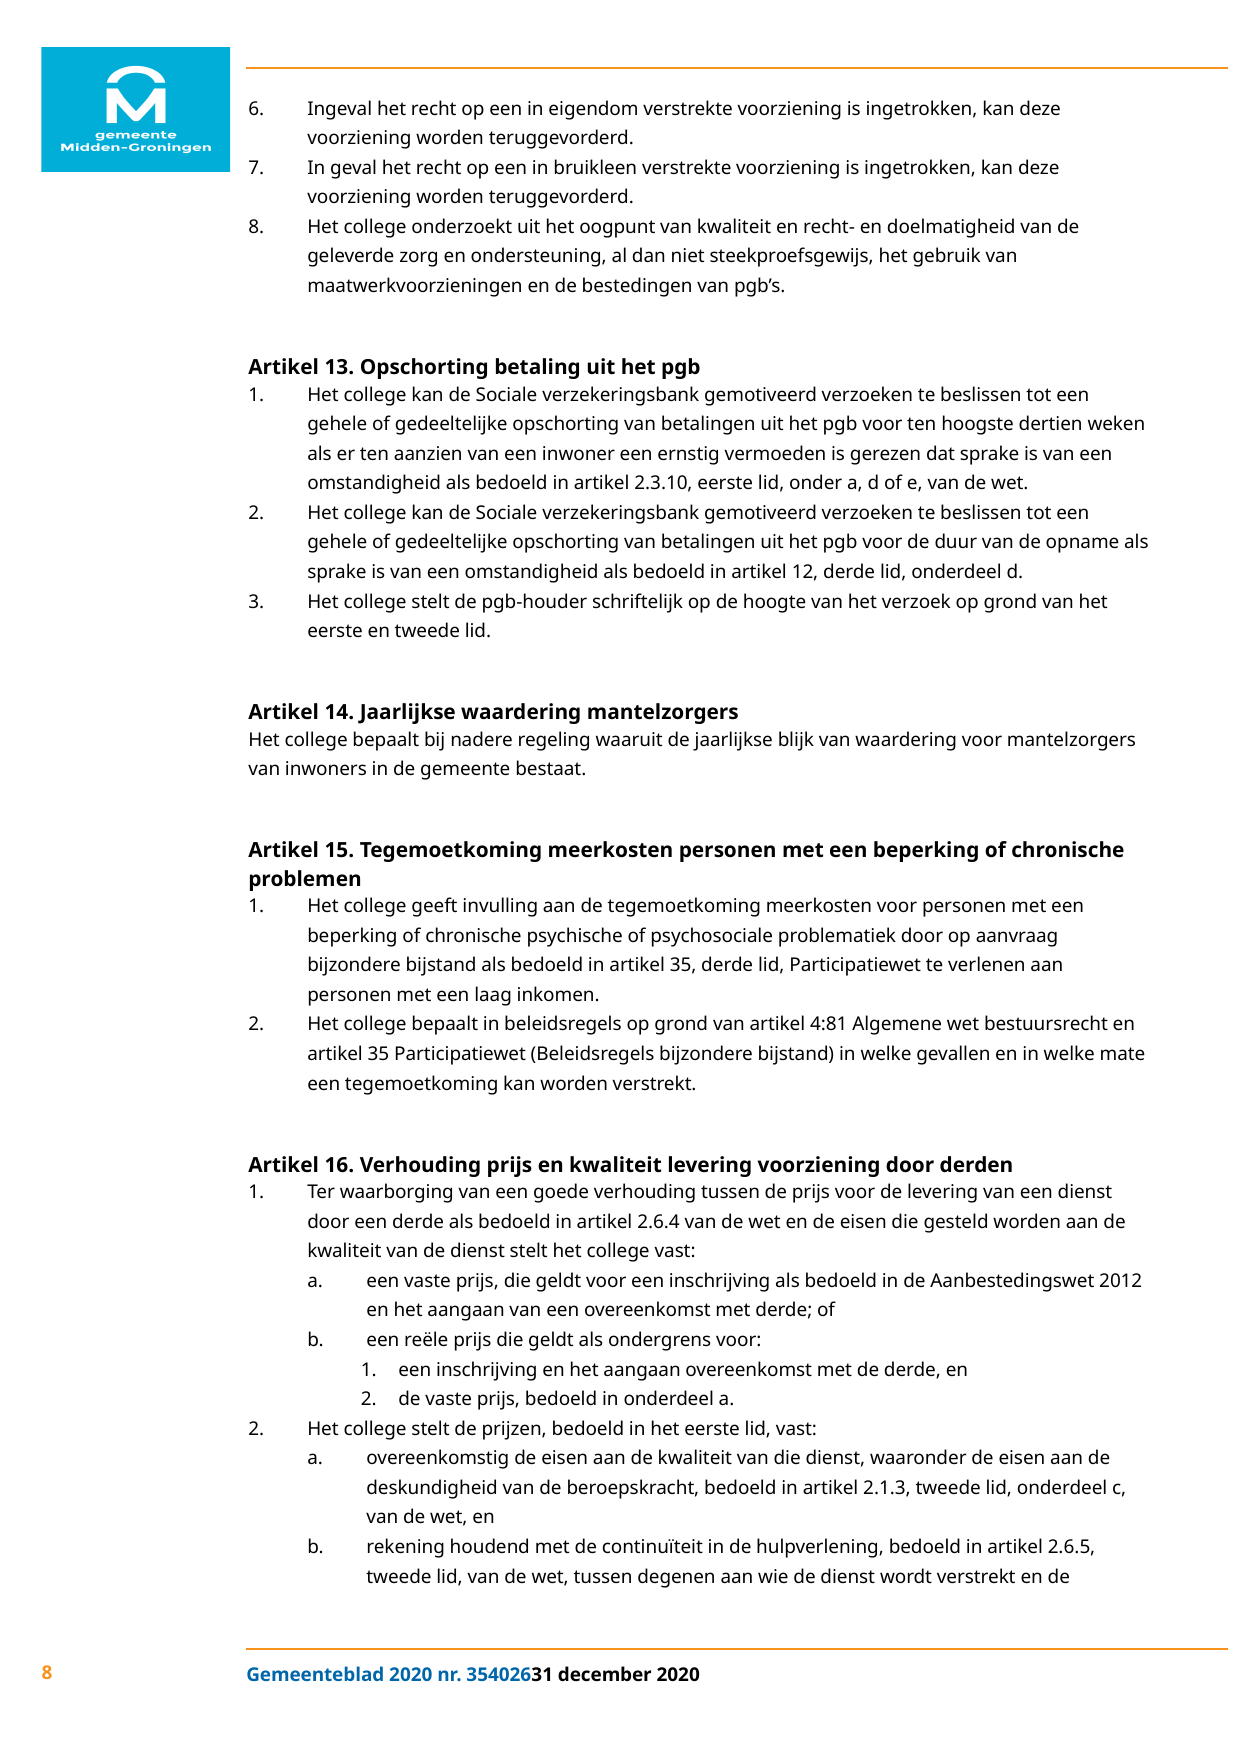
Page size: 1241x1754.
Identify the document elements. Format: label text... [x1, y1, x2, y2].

list overeenkomstig de eisen aan de kwaliteit van die dienst, waaronder de eisen aan de deskundigheid van de beroepskracht, bedoeld in artikel 2.1.3, tweede lid, onderdeel c, van de wet, en [307, 1444, 1152, 1529]
list een reële prijs die geldt als ondergrens voor: [307, 1326, 1152, 1352]
list Ter waarborging van een goede verhouding tussen de prijs voor de levering van een dienst door een derde als bedoeld in artikel 2.6.4 van de wet en de eisen die gesteld worden aan de kwaliteit van de dienst stelt het college vast: [248, 1178, 1152, 1263]
text Artikel 14. Jaarlijkse waardering mantelzorgers [248, 697, 1152, 726]
list Het college stelt de prijzen, bedoeld in het eerste lid, vast: [248, 1415, 1152, 1441]
picture [107, 89, 165, 122]
list Het college kan de Sociale verzekeringsbank gemotiveerd verzoeken te beslissen tot een gehele of gedeeltelijke opschorting van betalingen uit het pgb voor ten hoogste dertien weken als er ten aanzien van een inwoner een ernstig vermoeden is gerezen dat sprake is van een omstandigheid als bedoeld in artikel 2.3.10, eerste lid, onder a, d of e, van de wet. [248, 381, 1152, 495]
list Ingeval het recht op een in eigendom verstrekte voorziening is ingetrokken, kan deze voorziening worden teruggevorderd. [248, 95, 1152, 150]
picture [184, 146, 190, 153]
list de vaste prijs, bedoeld in onderdeel a. [361, 1385, 1152, 1411]
list rekening houdend met de continuïteit in de hulpverlening, bedoeld in artikel 2.6.5, tweede lid, van de wet, tussen degenen aan wie de dienst wordt verstrekt en de [307, 1533, 1152, 1588]
text Artikel 15. Tegemoetkoming meerkosten personen met een beperking of chronische problemen [248, 835, 1152, 892]
text Artikel 13. Opschorting betaling uit het pgb [248, 352, 1152, 381]
text Artikel 16. Verhouding prijs en kwaliteit levering voorziening door derden [248, 1150, 1152, 1178]
list Het college geeft invulling aan de tegemoetkoming meerkosten voor personen met een beperking of chronische psychische of psychosociale problematiek door op aanvraag bijzondere bijstand als bedoeld in artikel 35, derde lid, Participatiewet te verlenen aan personen met een laag inkomen. [248, 892, 1152, 1007]
list Het college stelt de pgb-houder schriftelijk op de hoogte van het verzoek op grond van het eerste en tweede lid. [248, 588, 1152, 643]
list Het college bepaalt in beleidsregels op grond van artikel 4:81 Algemene wet bestuursrecht en artikel 35 Participatiewet (Beleidsregels bijzondere bijstand) in welke gevallen en in welke mate een tegemoetkoming kan worden verstrekt. [248, 1011, 1152, 1096]
list Het college kan de Sociale verzekeringsbank gemotiveerd verzoeken te beslissen tot een gehele of gedeeltelijke opschorting van betalingen uit het pgb voor de duur van de opname als sprake is van een omstandigheid als bedoeld in artikel 12, derde lid, onderdeel d. [248, 499, 1152, 584]
list een vaste prijs, die geldt voor een inschrijving als bedoeld in de Aanbestedingswet 2012 en het aangaan van een overeenkomst met derde; of [307, 1267, 1152, 1322]
picture [108, 66, 164, 82]
text Het college bepaalt bij nadere regeling waaruit de jaarlijkse blijk van waardering voor mantelzorgers van inwoners in de gemeente bestaat. [248, 726, 1152, 781]
list Het college onderzoekt uit het oogpunt van kwaliteit en recht- en doelmatigheid van de geleverde zorg en ondersteuning, al dan niet steekproefsgewijs, het gebruik van maatwerkvoorzieningen en de bestedingen van pgb’s. [248, 213, 1152, 298]
list In geval het recht op een in bruikleen verstrekte voorziening is ingetrokken, kan deze voorziening worden teruggevorderd. [248, 154, 1152, 209]
list een inschrijving en het aangaan overeenkomst met de derde, en [361, 1356, 1152, 1381]
